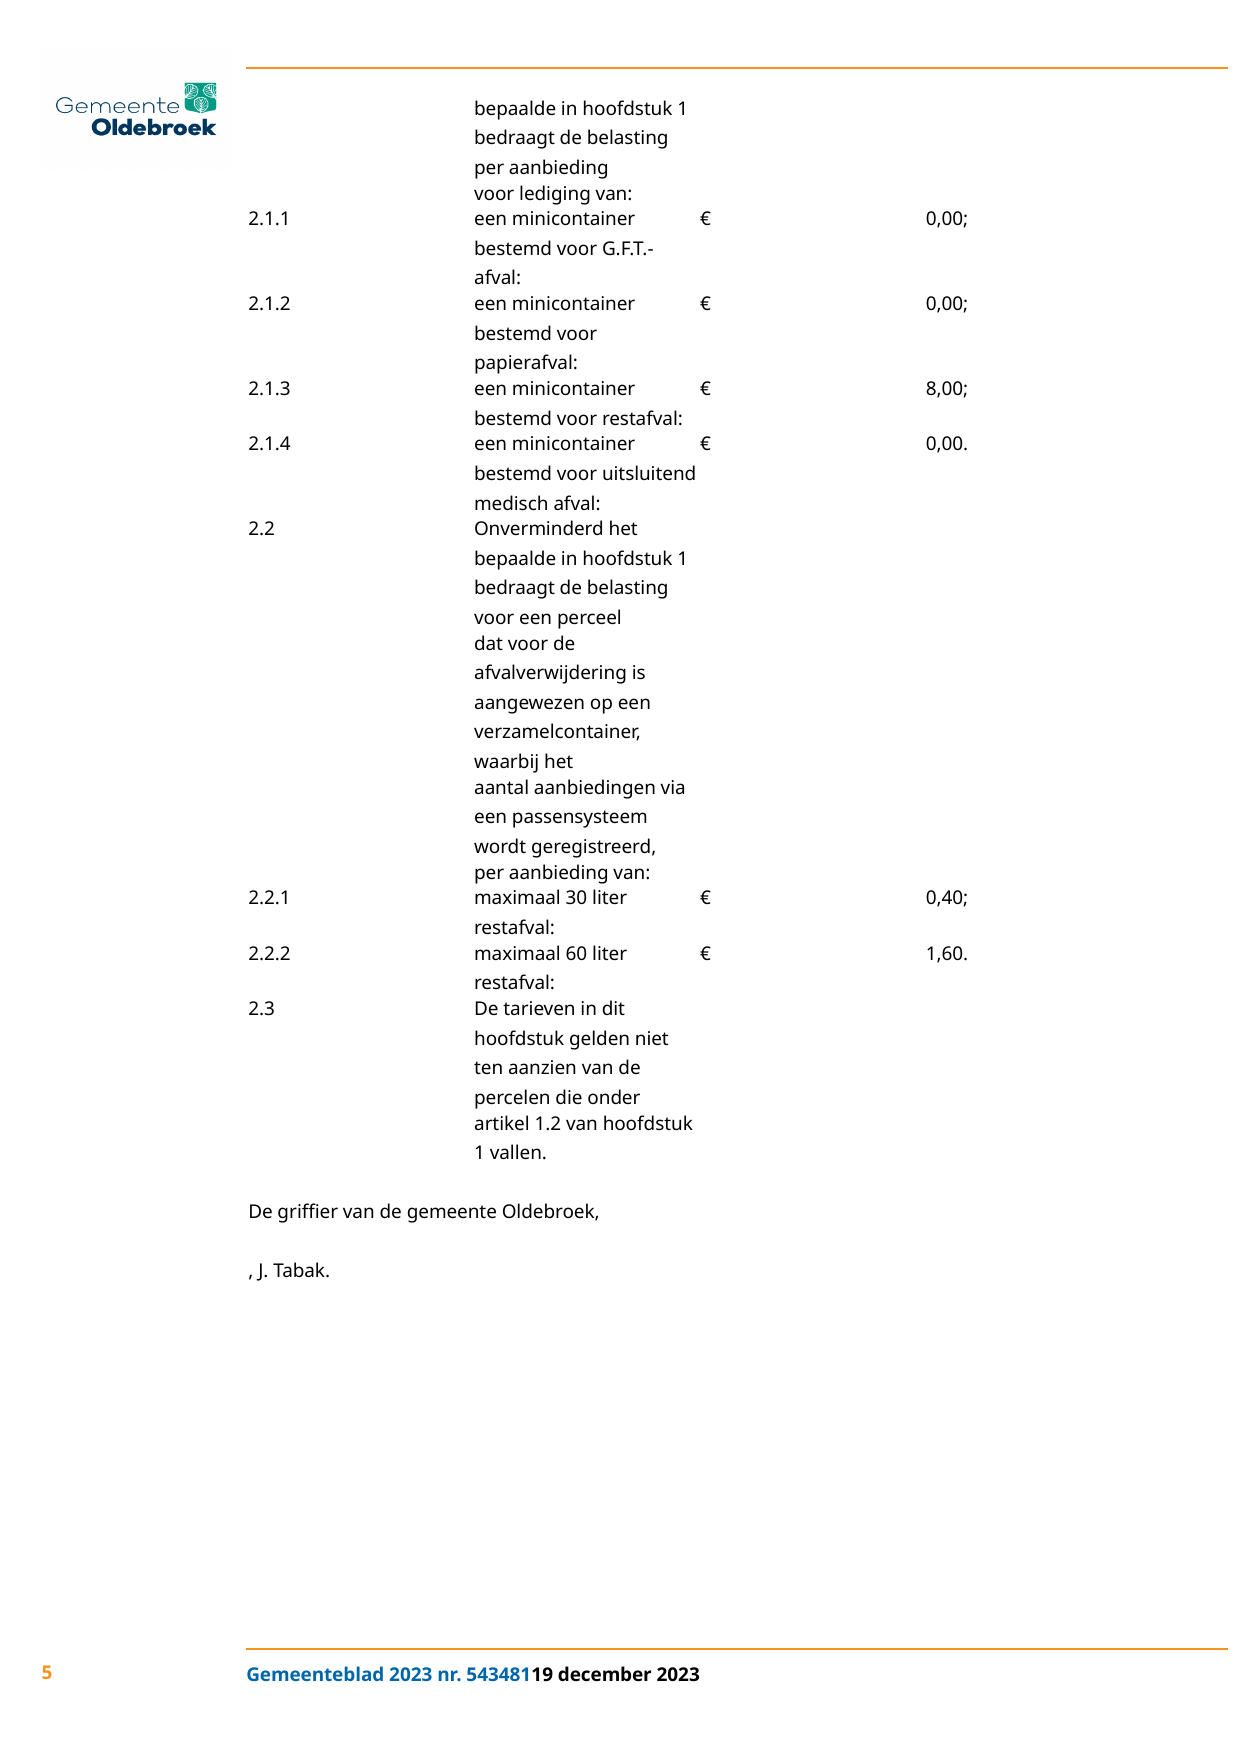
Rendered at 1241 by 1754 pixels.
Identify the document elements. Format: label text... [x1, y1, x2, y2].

table_cell [700, 515, 926, 630]
table_cell dat voor de afvalverwijdering is aangewezen op een verzamelcontainer, waarbij het [474, 630, 700, 774]
table_cell aantal aanbiedingen via een passensysteem wordt geregistreerd, [474, 774, 700, 859]
table_cell [700, 180, 926, 205]
table_cell een minicontainer bestemd voor uitsluitend medisch afval: [474, 431, 700, 515]
table_cell € [700, 885, 926, 940]
table_cell [926, 859, 1152, 884]
table_cell [700, 859, 926, 884]
table_cell 2.1.2 [248, 290, 474, 375]
table_cell 8,00; [926, 375, 1152, 431]
table_cell [248, 859, 474, 884]
table_cell voor lediging van: [474, 180, 700, 205]
table_cell Onverminderd het bepaalde in hoofdstuk 1 bedraagt de belasting voor een perceel [474, 515, 700, 630]
table_cell 0,00; [926, 205, 1152, 290]
table_cell 0,00. [926, 431, 1152, 515]
table_cell 2.1.1 [248, 205, 474, 290]
picture [41, 47, 231, 172]
table_cell [248, 1110, 474, 1165]
table_cell [926, 180, 1152, 205]
table_cell € [700, 290, 926, 375]
table_cell [926, 95, 1152, 180]
table_cell 0,40; [926, 885, 1152, 940]
table_cell 2.1.4 [248, 431, 474, 515]
table_cell maximaal 30 liter restafval: [474, 885, 700, 940]
table_cell bepaalde in hoofdstuk 1 bedraagt de belasting per aanbieding [474, 95, 700, 180]
table_cell een minicontainer bestemd voor papierafval: [474, 290, 700, 375]
table_cell € [700, 431, 926, 515]
table_cell [700, 95, 926, 180]
table_cell maximaal 60 liter restafval: [474, 940, 700, 995]
table_cell [248, 95, 474, 180]
table_cell [926, 774, 1152, 859]
text , J. Tabak. [248, 1257, 1152, 1283]
table_cell [926, 1110, 1152, 1165]
table_cell [248, 630, 474, 774]
text De griffier van de gemeente Oldebroek, [248, 1198, 1152, 1223]
table_cell [700, 630, 926, 774]
table_cell De tarieven in dit hoofdstuk gelden niet ten aanzien van de percelen die onder [474, 995, 700, 1110]
table_cell [248, 774, 474, 859]
table_cell [700, 1110, 926, 1165]
table_cell 2.1.3 [248, 375, 474, 431]
table_cell per aanbieding van: [474, 859, 700, 884]
table_cell 2.2 [248, 515, 474, 630]
table_cell € [700, 205, 926, 290]
table_cell 2.2.1 [248, 885, 474, 940]
table_cell [700, 995, 926, 1110]
table_cell [926, 995, 1152, 1110]
table_cell € [700, 940, 926, 995]
table_cell [926, 630, 1152, 774]
table_cell een minicontainer bestemd voor restafval: [474, 375, 700, 431]
table_cell een minicontainer bestemd voor G.F.T.-afval: [474, 205, 700, 290]
table_cell artikel 1.2 van hoofdstuk 1 vallen. [474, 1110, 700, 1165]
table_cell [248, 180, 474, 205]
table_cell 0,00; [926, 290, 1152, 375]
table_cell [926, 515, 1152, 630]
table_cell [700, 774, 926, 859]
table_cell € [700, 375, 926, 431]
table_cell 2.2.2 [248, 940, 474, 995]
table_cell 1,60. [926, 940, 1152, 995]
table_cell 2.3 [248, 995, 474, 1110]
